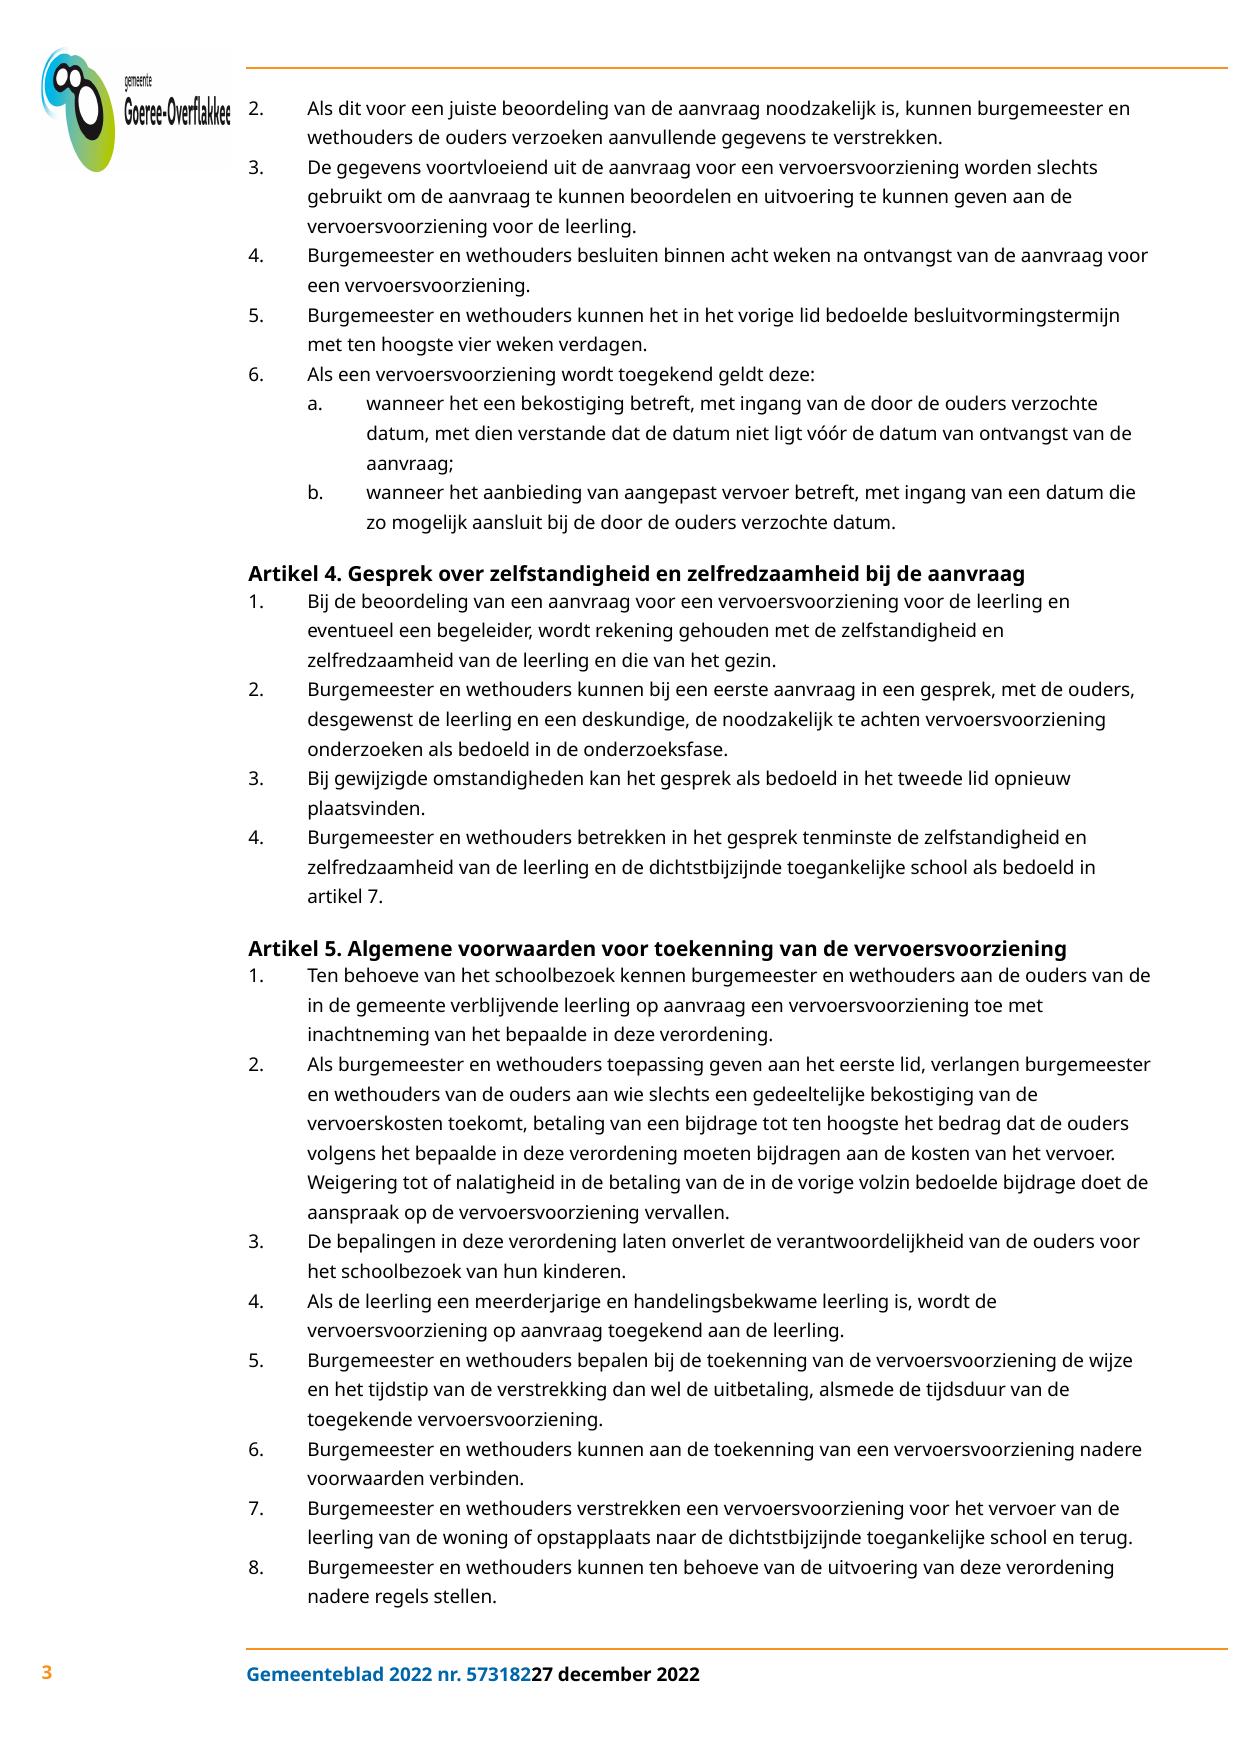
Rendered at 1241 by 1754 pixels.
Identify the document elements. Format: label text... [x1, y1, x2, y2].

list Burgemeester en wethouders kunnen aan de toekenning van een vervoersvoorziening nadere voorwaarden verbinden. [248, 1436, 1152, 1491]
list Burgemeester en wethouders verstrekken een vervoersvoorziening voor het vervoer van de leerling van de woning of opstapplaats naar de dichtstbijzijnde toegankelijke school en terug. [248, 1495, 1152, 1550]
picture [41, 47, 231, 172]
list Burgemeester en wethouders bepalen bij de toekenning van de vervoersvoorziening de wijze en het tijdstip van de verstrekking dan wel de uitbetaling, alsmede de tijdsduur van de toegekende vervoersvoorziening. [248, 1347, 1152, 1432]
list Als dit voor een juiste beoordeling van de aanvraag noodzakelijk is, kunnen burgemeester en wethouders de ouders verzoeken aanvullende gegevens te verstrekken. [248, 95, 1152, 150]
list Als een vervoersvoorziening wordt toegekend geldt deze: [248, 361, 1152, 387]
list De gegevens voortvloeiend uit de aanvraag voor een vervoersvoorziening worden slechts gebruikt om de aanvraag te kunnen beoordelen en uitvoering te kunnen geven aan de vervoersvoorziening voor de leerling. [248, 154, 1152, 239]
list Burgemeester en wethouders besluiten binnen acht weken na ontvangst van de aanvraag voor een vervoersvoorziening. [248, 243, 1152, 298]
text Artikel 5. Algemene voorwaarden voor toekenning van de vervoersvoorziening [248, 934, 1152, 962]
list Burgemeester en wethouders kunnen het in het vorige lid bedoelde besluitvormingstermijn met ten hoogste vier weken verdagen. [248, 302, 1152, 357]
list Burgemeester en wethouders kunnen bij een eerste aanvraag in een gesprek, met de ouders, desgewenst de leerling en een deskundige, de noodzakelijk te achten vervoersvoorziening onderzoeken als bedoeld in de onderzoeksfase. [248, 677, 1152, 761]
list Burgemeester en wethouders kunnen ten behoeve van de uitvoering van deze verordening nadere regels stellen. [248, 1554, 1152, 1609]
text Artikel 4. Gesprek over zelfstandigheid en zelfredzaamheid bij de aanvraag [248, 559, 1152, 588]
list wanneer het een bekostiging betreft, met ingang van de door de ouders verzochte datum, met dien verstande dat de datum niet ligt vóór de datum van ontvangst van de aanvraag; [307, 391, 1152, 476]
list Als burgemeester en wethouders toepassing geven aan het eerste lid, verlangen burgemeester en wethouders van de ouders aan wie slechts een gedeeltelijke bekostiging van de vervoerskosten toekomt, betaling van een bijdrage tot ten hoogste het bedrag dat de ouders volgens het bepaalde in deze verordening moeten bijdragen aan de kosten van het vervoer. Weigering tot of nalatigheid in de betaling van de in de vorige volzin bedoelde bijdrage doet de aanspraak op de vervoersvoorziening vervallen. [248, 1051, 1152, 1225]
list Bij de beoordeling van een aanvraag voor een vervoersvoorziening voor de leerling en eventueel een begeleider, wordt rekening gehouden met de zelfstandigheid en zelfredzaamheid van de leerling en die van het gezin. [248, 588, 1152, 673]
list Burgemeester en wethouders betrekken in het gesprek tenminste de zelfstandigheid en zelfredzaamheid van de leerling en de dichtstbijzijnde toegankelijke school als bedoeld in artikel 7. [248, 824, 1152, 909]
list Als de leerling een meerderjarige en handelingsbekwame leerling is, wordt de vervoersvoorziening op aanvraag toegekend aan de leerling. [248, 1288, 1152, 1343]
list De bepalingen in deze verordening laten onverlet de verantwoordelijkheid van de ouders voor het schoolbezoek van hun kinderen. [248, 1229, 1152, 1284]
list wanneer het aanbieding van aangepast vervoer betreft, met ingang van een datum die zo mogelijk aansluit bij de door de ouders verzochte datum. [307, 479, 1152, 535]
list Bij gewijzigde omstandigheden kan het gesprek als bedoeld in het tweede lid opnieuw plaatsvinden. [248, 765, 1152, 821]
list Ten behoeve van het schoolbezoek kennen burgemeester en wethouders aan de ouders van de in de gemeente verblijvende leerling op aanvraag een vervoersvoorziening toe met inachtneming van het bepaalde in deze verordening. [248, 962, 1152, 1047]
